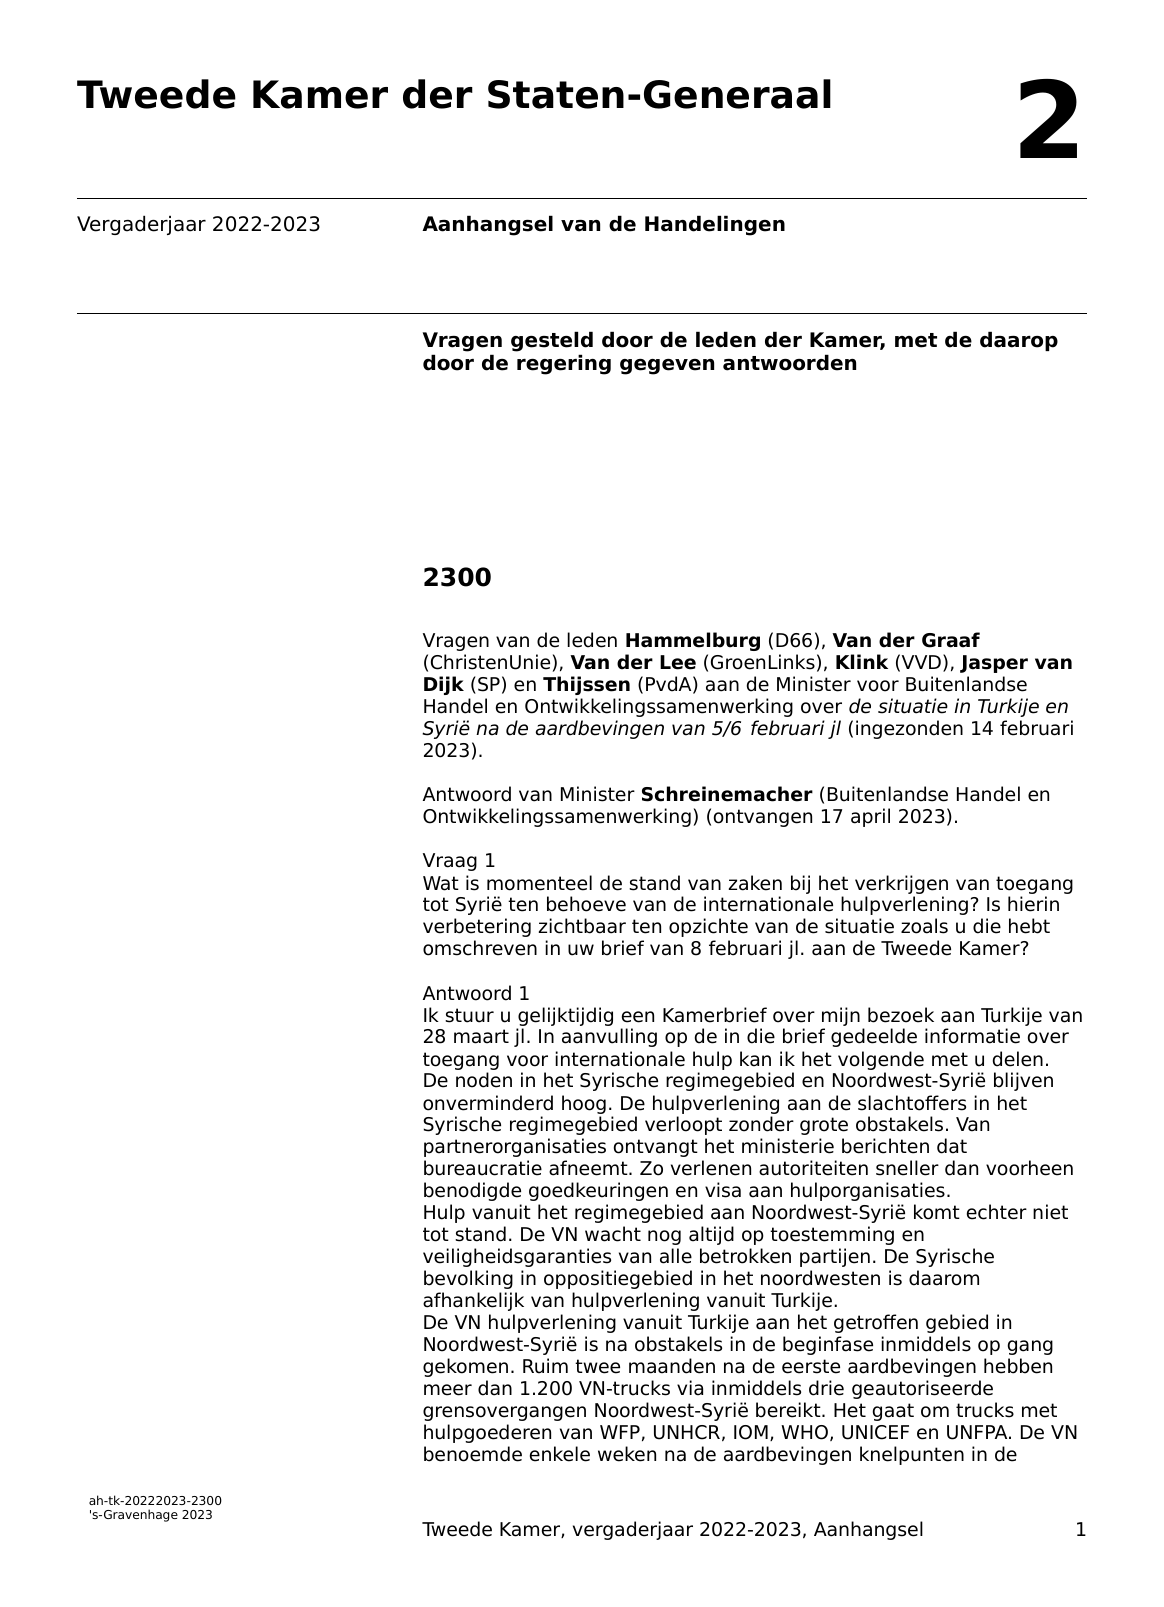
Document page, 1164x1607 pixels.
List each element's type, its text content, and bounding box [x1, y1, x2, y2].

text Antwoord 1 [422, 982, 1087, 1004]
table_cell Vergaderjaar 2022-2023 [77, 199, 422, 313]
text De VN hulpverlening vanuit Turkije aan het getroffen gebied in Noordwest-Syrië is na obstakels in de beginfase inmiddels op gang gekomen. Ruim twee maanden na de eerste aardbevingen hebben meer dan 1.200 VN-trucks via inmiddels drie geautoriseerde grensovergangen Noordwest-Syrië bereikt. Het gaat om trucks met hulpgoederen van WFP, UNHCR, IOM, WHO, UNICEF en UNFPA. De VN benoemde enkele weken na de aardbevingen knelpunten in de [422, 1312, 1087, 1466]
table_header 2 [886, 59, 1087, 198]
text Ik stuur u gelijktijdig een Kamerbrief over mijn bezoek aan Turkije van 28 maart jl. In aanvulling op de in die brief gedeelde informatie over toegang voor internationale hulp kan ik het volgende met u delen. [422, 1004, 1087, 1070]
text Wat is momenteel de stand van zaken bij het verkrijgen van toegang tot Syrië ten behoeve van de internationale hulpverlening? Is hierin verbetering zichtbaar ten opzichte van de situatie zoals u die hebt omschreven in uw brief van 8 februari jl. aan de Tweede Kamer? [422, 872, 1087, 960]
text Hulp vanuit het regimegebied aan Noordwest-Syrië komt echter niet tot stand. De VN wacht nog altijd op toestemming en veiligheidsgaranties van alle betrokken partijen. De Syrische bevolking in oppositiegebied in het noordwesten is daarom afhankelijk van hulpverlening vanuit Turkije. [422, 1202, 1087, 1312]
text Antwoord van Minister Schreinemacher (Buitenlandse Handel en Ontwikkelingssamenwerking) (ontvangen 17 april 2023). [422, 784, 1087, 828]
text Vragen van de leden Hammelburg (D66), Van der Graaf (ChristenUnie), Van der Lee (GroenLinks), Klink (VVD), Jasper van Dijk (SP) en Thijssen (PvdA) aan de Minister voor Buitenlandse Handel en Ontwikkelingssamenwerking over de situatie in Turkije en Syrië na de aardbevingen van 5/6 februari jl (ingezonden 14 februari 2023). [422, 630, 1087, 762]
table_header Tweede Kamer der Staten-Generaal [77, 59, 886, 198]
text 's-Gravenhage 2023 [88, 1508, 323, 1522]
text Vraag 1 [422, 850, 1087, 872]
text De noden in het Syrische regimegebied en Noordwest-Syrië blijven onverminderd hoog. De hulpverlening aan de slachtoffers in het Syrische regimegebied verloopt zonder grote obstakels. Van partnerorganisaties ontvangt het ministerie berichten dat bureaucratie afneemt. Zo verlenen autoriteiten sneller dan voorheen benodigde goedkeuringen en visa aan hulporganisaties. [422, 1070, 1087, 1202]
table_cell Vragen gesteld door de leden der Kamer, met de daarop door de regering gegeven antwoorden [422, 314, 1087, 375]
text 2300 [422, 563, 1087, 592]
table_cell [77, 314, 422, 375]
table_cell Aanhangsel van de Handelingen [422, 199, 1087, 313]
text ah-tk-20222023-2300 [88, 1494, 323, 1508]
